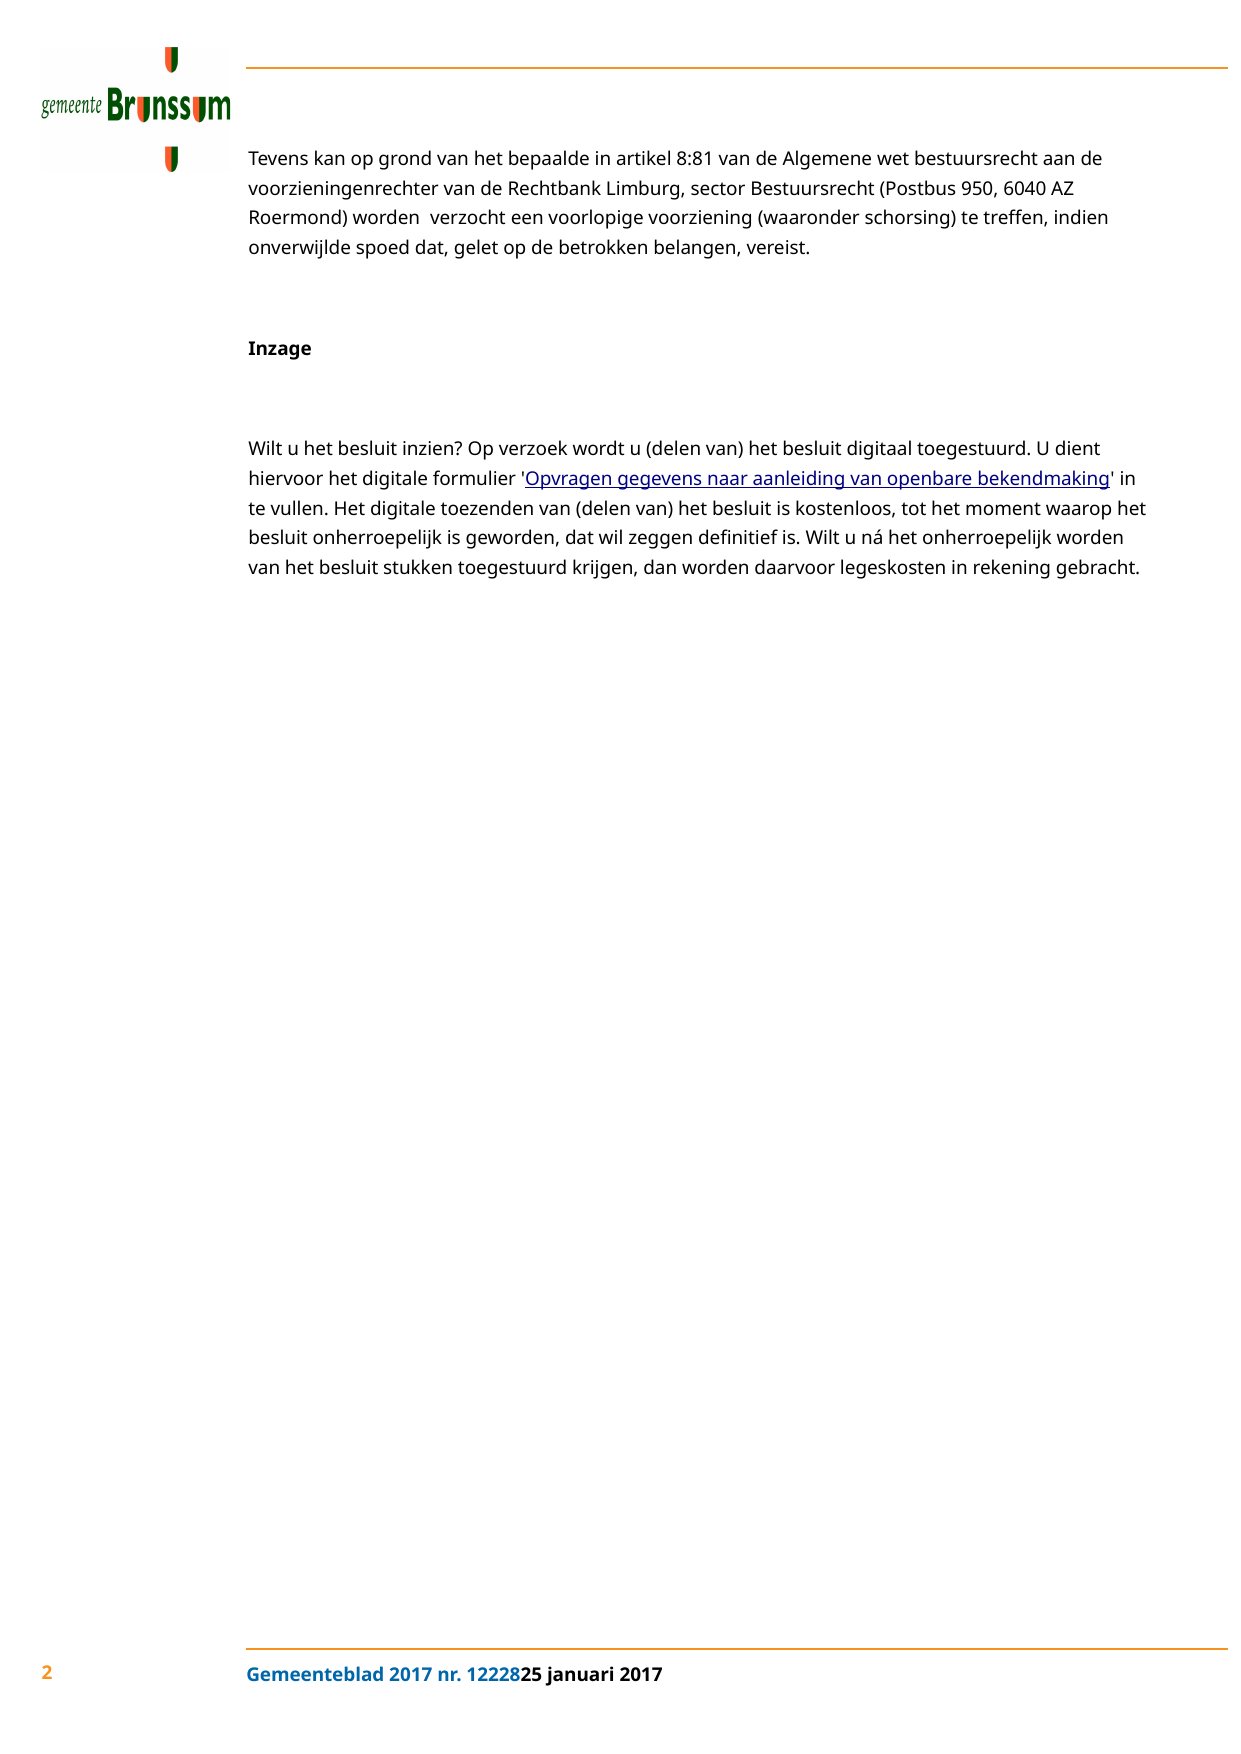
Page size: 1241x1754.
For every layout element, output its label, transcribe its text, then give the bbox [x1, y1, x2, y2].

text Inzage [248, 335, 1152, 361]
picture [41, 47, 231, 172]
text Tevens kan op grond van het bepaalde in artikel 8:81 van de Algemene wet bestuursrecht aan de voorzieningenrechter van de Rechtbank Limburg, sector Bestuursrecht (Postbus 950, 6040 AZ Roermond) worden verzocht een voorlopige voorziening (waaronder schorsing) te treffen, indien onverwijlde spoed dat, gelet op de betrokken belangen, vereist. [248, 145, 1152, 260]
text Wilt u het besluit inzien? Op verzoek wordt u (delen van) het besluit digitaal toegestuurd. U dient hiervoor het digitale formulier 'Opvragen gegevens naar aanleiding van openbare bekendmaking' in te vullen. Het digitale toezenden van (delen van) het besluit is kostenloos, tot het moment waarop het besluit onherroepelijk is geworden, dat wil zeggen definitief is. Wilt u ná het onherroepelijk worden van het besluit stukken toegestuurd krijgen, dan worden daarvoor legeskosten in rekening gebracht. [248, 436, 1152, 580]
